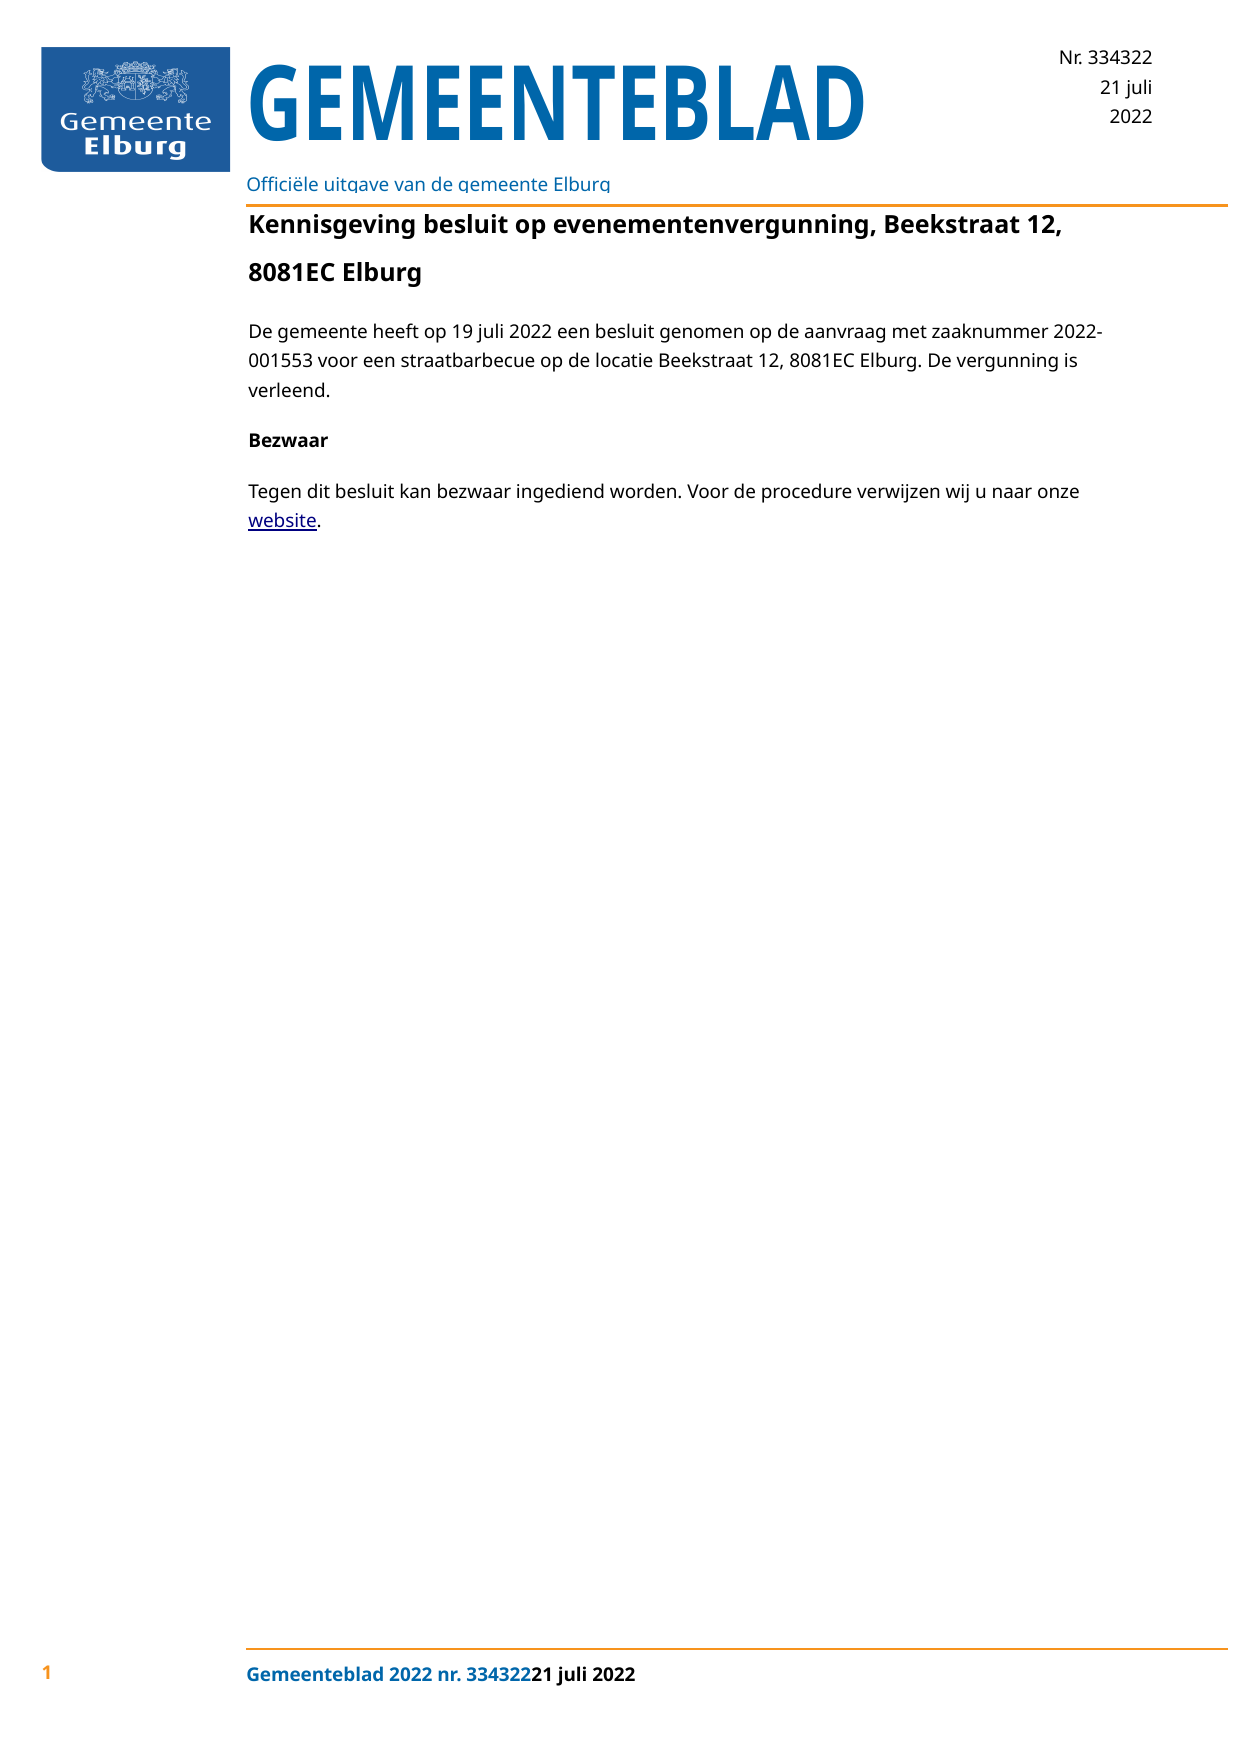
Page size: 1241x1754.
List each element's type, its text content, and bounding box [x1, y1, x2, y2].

text Bezwaar [248, 427, 1152, 453]
text Tegen dit besluit kan bezwaar ingediend worden. Voor de procedure verwijzen wij u naar onze website. [248, 478, 1152, 533]
text Kennisgeving besluit op evenementenvergunning, Beekstraat 12, 8081EC Elburg [248, 207, 1152, 288]
text De gemeente heeft op 19 juli 2022 een besluit genomen op de aanvraag met zaaknummer 2022-001553 voor een straatbarbecue op de locatie Beekstraat 12, 8081EC Elburg. De vergunning is verleend. [248, 318, 1152, 403]
picture [41, 47, 231, 172]
